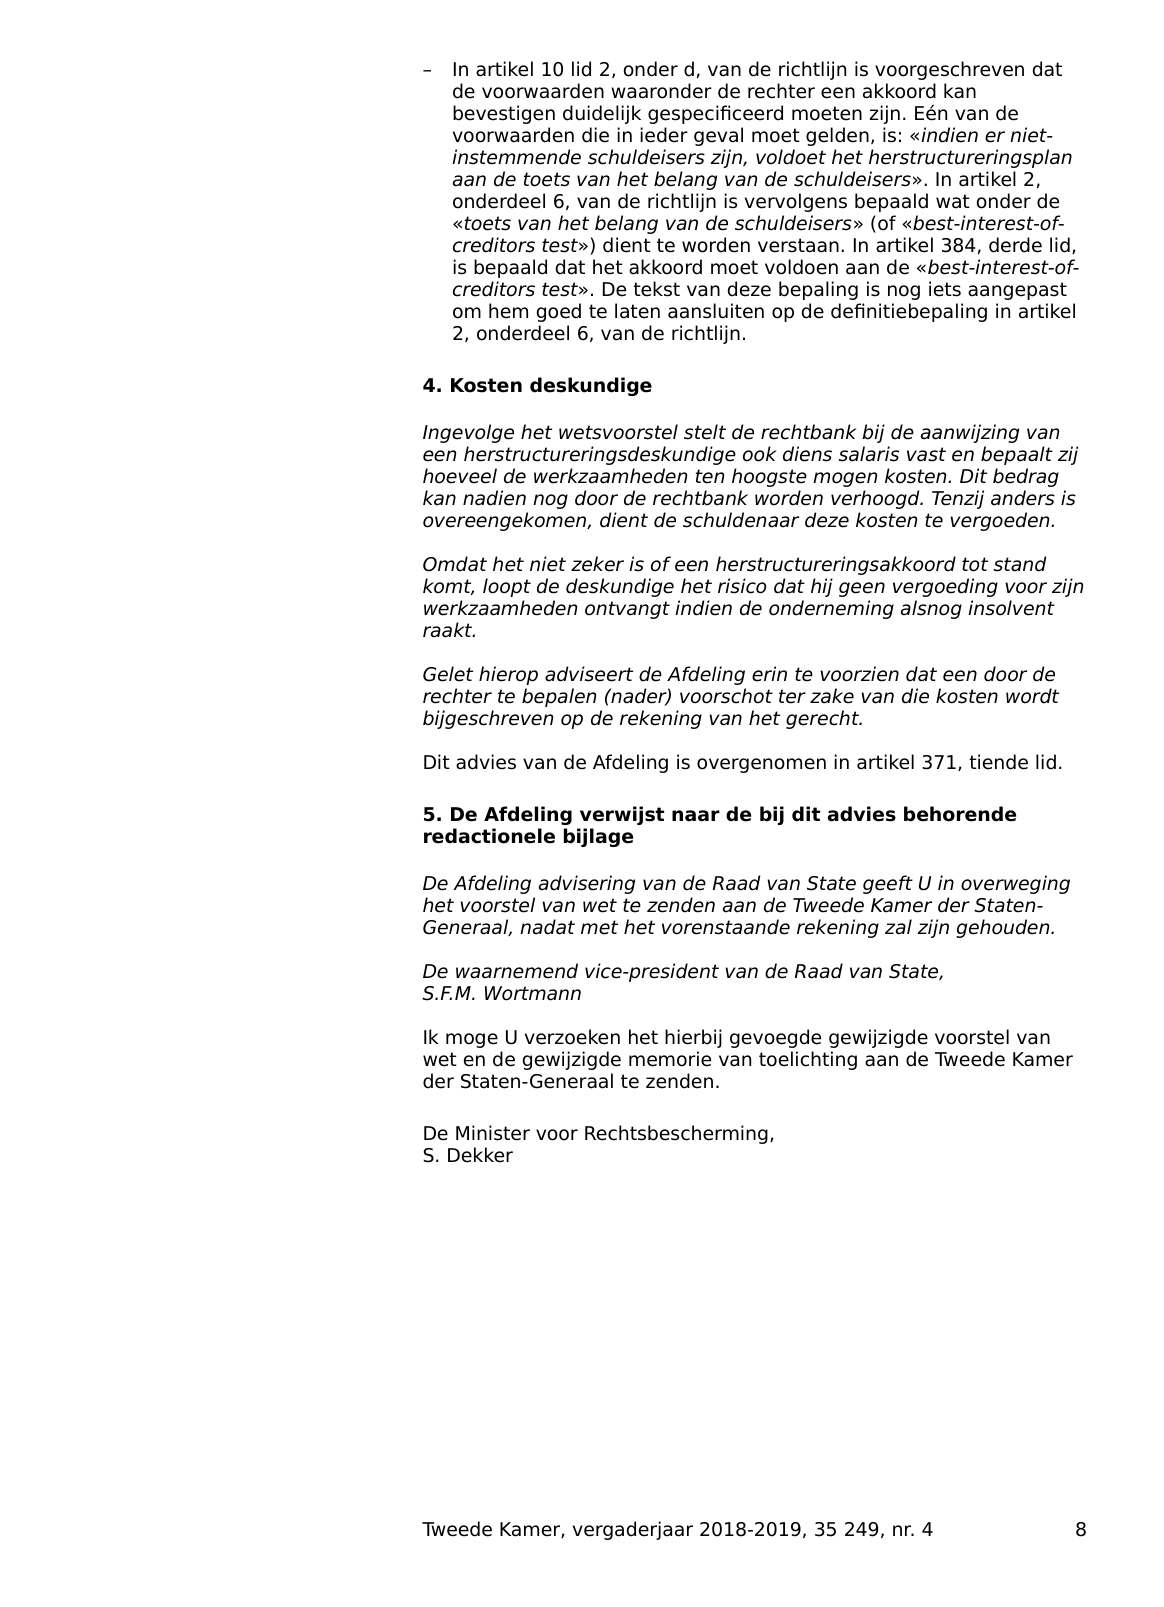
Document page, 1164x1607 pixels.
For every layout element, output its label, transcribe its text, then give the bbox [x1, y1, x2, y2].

subtitle 5. De Afdeling verwijst naar de bij dit advies behorende redactionele bijlage [422, 804, 1087, 848]
text Gelet hierop adviseert de Afdeling erin te voorzien dat een door de rechter te bepalen (nader) voorschot ter zake van die kosten wordt bijgeschreven op de rekening van het gerecht. [422, 664, 1087, 730]
subtitle 4. Kosten deskundige [422, 375, 1087, 397]
text S.F.M. Wortmann [422, 983, 1087, 1005]
text Ik moge U verzoeken het hierbij gevoegde gewijzigde voorstel van wet en de gewijzigde memorie van toelichting aan de Tweede Kamer der Staten-Generaal te zenden. [422, 1027, 1087, 1093]
text De waarnemend vice-president van de Raad van State, [422, 961, 1087, 983]
text – In artikel 10 lid 2, onder d, van de richtlijn is voorgeschreven dat de voorwaarden waaronder de rechter een akkoord kan bevestigen duidelijk gespecificeerd moeten zijn. Eén van de voorwaarden die in ieder geval moet gelden, is: «indien er niet-instemmende schuldeisers zijn, voldoet het herstructureringsplan aan de toets van het belang van de schuldeisers». In artikel 2, onderdeel 6, van de richtlijn is vervolgens bepaald wat onder de «toets van het belang van de schuldeisers» (of «best-interest-of-creditors test») dient te worden verstaan. In artikel 384, derde lid, is bepaald dat het akkoord moet voldoen aan de «best-interest-of-creditors test». De tekst van deze bepaling is nog iets aangepast om hem goed te laten aansluiten op de definitiebepaling in artikel 2, onderdeel 6, van de richtlijn. [422, 59, 1087, 345]
text De Afdeling advisering van de Raad van State geeft U in overweging het voorstel van wet te zenden aan de Tweede Kamer der Staten-Generaal, nadat met het vorenstaande rekening zal zijn gehouden. [422, 873, 1087, 939]
text Ingevolge het wetsvoorstel stelt de rechtbank bij de aanwijzing van een herstructureringsdeskundige ook diens salaris vast en bepaalt zij hoeveel de werkzaamheden ten hoogste mogen kosten. Dit bedrag kan nadien nog door de rechtbank worden verhoogd. Tenzij anders is overeengekomen, dient de schuldenaar deze kosten te vergoeden. [422, 422, 1087, 532]
text Omdat het niet zeker is of een herstructureringsakkoord tot stand komt, loopt de deskundige het risico dat hij geen vergoeding voor zijn werkzaamheden ontvangt indien de onderneming alsnog insolvent raakt. [422, 554, 1087, 642]
text De Minister voor Rechtsbescherming, S. Dekker [422, 1123, 1087, 1167]
text Dit advies van de Afdeling is overgenomen in artikel 371, tiende lid. [422, 752, 1087, 774]
